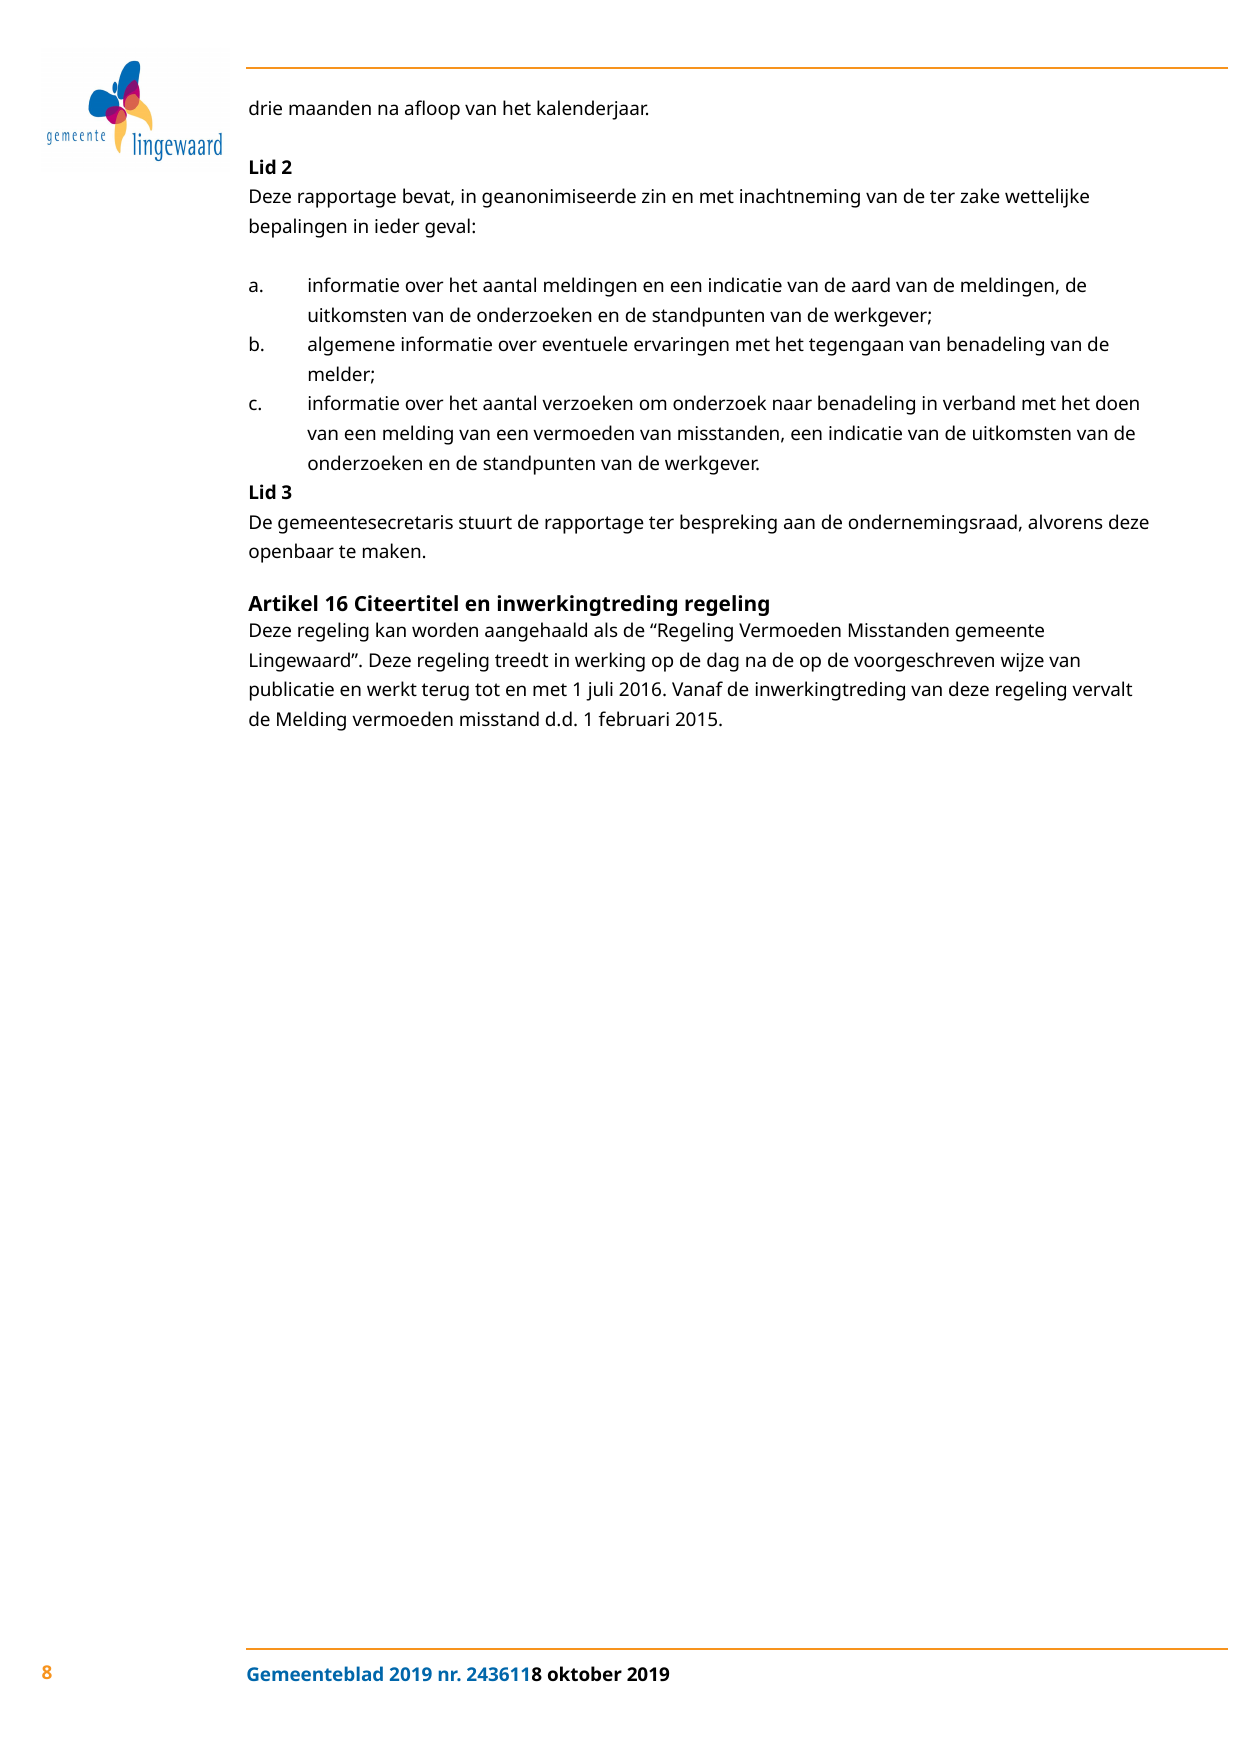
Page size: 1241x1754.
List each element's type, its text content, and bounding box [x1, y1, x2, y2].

text drie maanden na afloop van het kalenderjaar. [248, 95, 1152, 121]
text Deze rapportage bevat, in geanonimiseerde zin en met inachtneming van de ter zake wettelijke bepalingen in ieder geval: [248, 183, 1152, 239]
list informatie over het aantal meldingen en een indicatie van de aard van de meldingen, de uitkomsten van de onderzoeken en de standpunten van de werkgever; [248, 272, 1152, 328]
list algemene informatie over eventuele ervaringen met het tegengaan van benadeling van de melder; [248, 331, 1152, 387]
text Artikel 16 Citeertitel en inwerkingtreding regeling [248, 589, 1152, 617]
list informatie over het aantal verzoeken om onderzoek naar benadeling in verband met het doen van een melding van een vermoeden van misstanden, een indicatie van de uitkomsten van de onderzoeken en de standpunten van de werkgever. [248, 391, 1152, 476]
text De gemeentesecretaris stuurt de rapportage ter bespreking aan de ondernemingsraad, alvorens deze openbaar te maken. [248, 509, 1152, 564]
text Deze regeling kan worden aangehaald als de “Regeling Vermoeden Misstanden gemeente Lingewaard”. Deze regeling treedt in werking op de dag na de op de voorgeschreven wijze van publicatie en werkt terug tot en met 1 juli 2016. Vanaf de inwerkingtreding van deze regeling vervalt de Melding vermoeden misstand d.d. 1 februari 2015. [248, 617, 1152, 732]
picture [41, 47, 231, 172]
text Lid 3 [248, 479, 1152, 505]
text Lid 2 [248, 154, 1152, 180]
